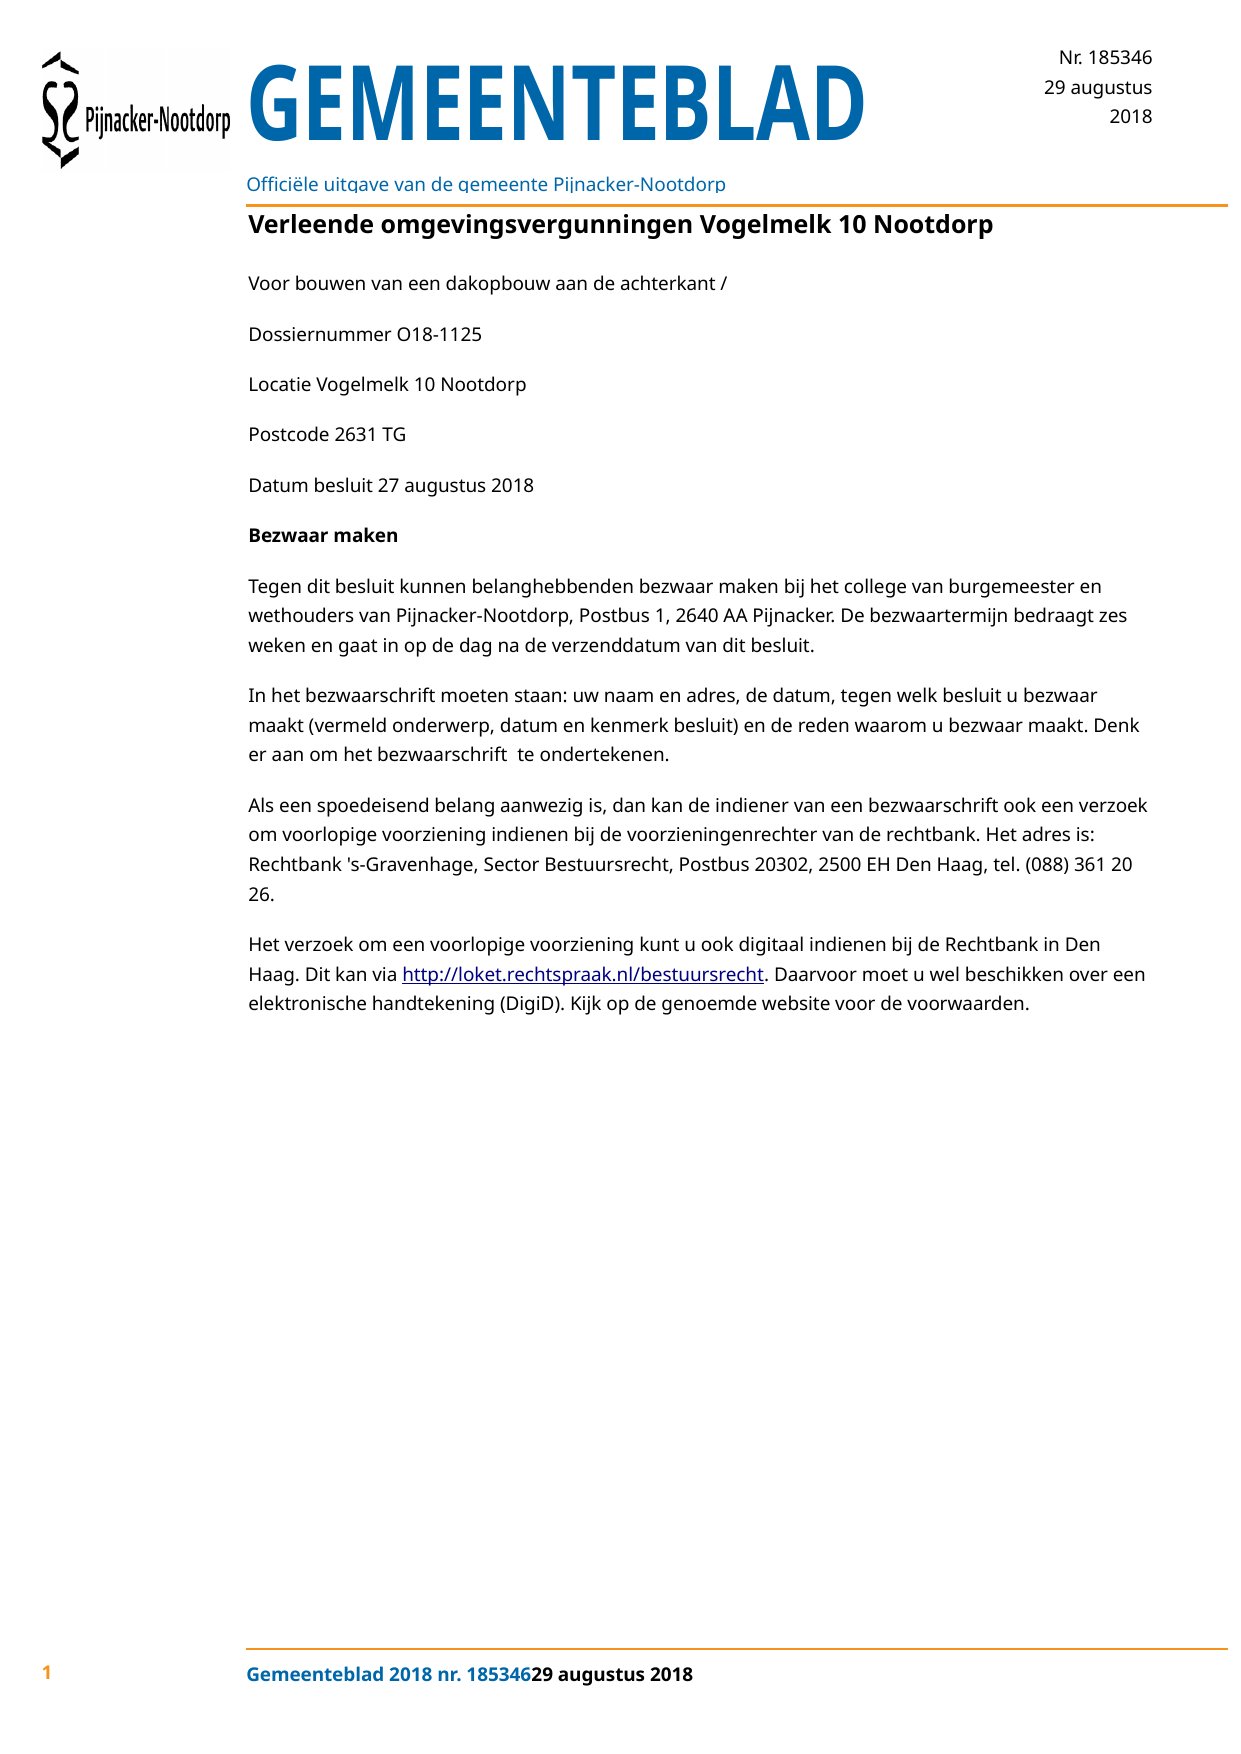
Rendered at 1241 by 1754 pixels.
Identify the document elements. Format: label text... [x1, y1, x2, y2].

text Postcode 2631 TG [248, 422, 1152, 447]
text Tegen dit besluit kunnen belanghebbenden bezwaar maken bij het college van burgemeester en wethouders van Pijnacker-Nootdorp, Postbus 1, 2640 AA Pijnacker. De bezwaartermijn bedraagt zes weken en gaat in op de dag na de verzenddatum van dit besluit. [248, 573, 1152, 658]
text Voor bouwen van een dakopbouw aan de achterkant / [248, 270, 1152, 296]
text Datum besluit 27 augustus 2018 [248, 472, 1152, 498]
text Het verzoek om een voorlopige voorziening kunt u ook digitaal indienen bij de Rechtbank in Den Haag. Dit kan via http://loket.rechtspraak.nl/bestuursrecht. Daarvoor moet u wel beschikken over een elektronische handtekening (DigiD). Kijk op de genoemde website voor de voorwaarden. [248, 931, 1152, 1016]
text Bezwaar maken [248, 522, 1152, 548]
text Als een spoedeisend belang aanwezig is, dan kan de indiener van een bezwaarschrift ook een verzoek om voorlopige voorziening indienen bij de voorzieningenrechter van de rechtbank. Het adres is: Rechtbank 's-Gravenhage, Sector Bestuursrecht, Postbus 20302, 2500 EH Den Haag, tel. (088) 361 20 26. [248, 792, 1152, 906]
picture [41, 47, 231, 172]
text Locatie Vogelmelk 10 Nootdorp [248, 371, 1152, 397]
text In het bezwaarschrift moeten staan: uw naam en adres, de datum, tegen welk besluit u bezwaar maakt (vermeld onderwerp, datum en kenmerk besluit) en de reden waarom u bezwaar maakt. Denk er aan om het bezwaarschrift te ondertekenen. [248, 682, 1152, 767]
text Verleende omgevingsvergunningen Vogelmelk 10 Nootdorp [248, 207, 1152, 241]
text Dossiernummer O18-1125 [248, 321, 1152, 346]
